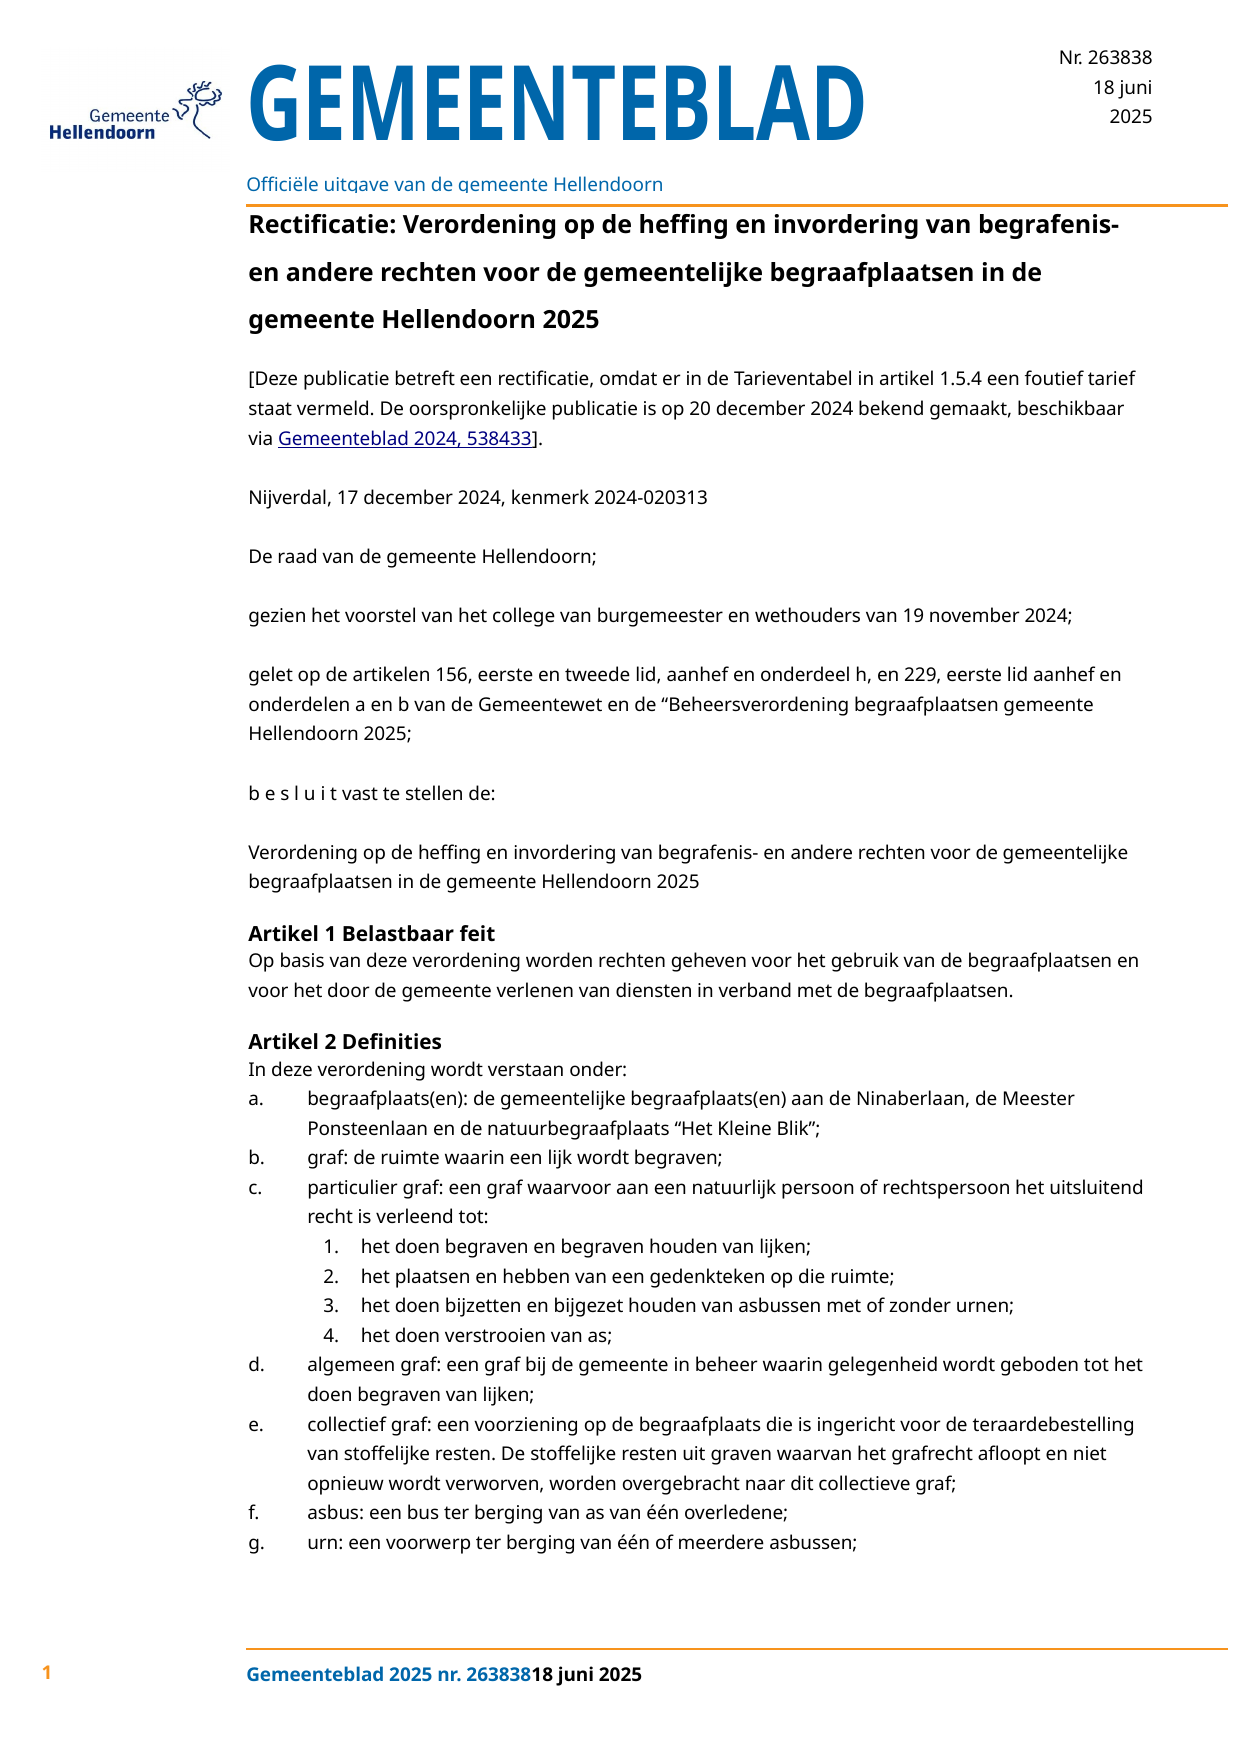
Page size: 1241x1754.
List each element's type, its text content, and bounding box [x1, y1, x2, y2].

list algemeen graf: een graf bij de gemeente in beheer waarin gelegenheid wordt geboden tot het doen begraven van lijken; [248, 1352, 1152, 1407]
text In deze verordening wordt verstaan onder: [248, 1056, 1152, 1081]
text Nijverdal, 17 december 2024, kenmerk 2024-020313 [248, 484, 1152, 509]
text De raad van de gemeente Hellendoorn; [248, 543, 1152, 569]
text Verordening op de heffing en invordering van begrafenis- en andere rechten voor de gemeentelijke begraafplaatsen in de gemeente Hellendoorn 2025 [248, 839, 1152, 894]
list het doen bijzetten en bijgezet houden van asbussen met of zonder urnen; [323, 1292, 1152, 1318]
list particulier graf: een graf waarvoor aan een natuurlijk persoon of rechtspersoon het uitsluitend recht is verleend tot: [248, 1174, 1152, 1229]
text b e s l u i t vast te stellen de: [248, 780, 1152, 805]
text Op basis van deze verordening worden rechten geheven voor het gebruik van de begraafplaatsen en voor het door de gemeente verlenen van diensten in verband met de begraafplaatsen. [248, 947, 1152, 1003]
text Rectificatie: Verordening op de heffing en invordering van begrafenis- en andere rechten voor de gemeentelijke begraafplaatsen in de gemeente Hellendoorn 2025 [248, 207, 1152, 336]
list graf: de ruimte waarin een lijk wordt begraven; [248, 1144, 1152, 1170]
text Artikel 1 Belastbaar feit [248, 919, 1152, 947]
list het doen begraven en begraven houden van lijken; [323, 1233, 1152, 1259]
list het doen verstrooien van as; [323, 1322, 1152, 1348]
list collectief graf: een voorziening op de begraafplaats die is ingericht voor de teraardebestelling van stoffelijke resten. De stoffelijke resten uit graven waarvan het grafrecht afloopt en niet opnieuw wordt verworven, worden overgebracht naar dit collectieve graf; [248, 1411, 1152, 1496]
text Artikel 2 Definities [248, 1027, 1152, 1056]
text gelet op de artikelen 156, eerste en tweede lid, aanhef en onderdeel h, en 229, eerste lid aanhef en onderdelen a en b van de Gemeentewet en de “Beheersverordening begraafplaatsen gemeente Hellendoorn 2025; [248, 661, 1152, 746]
picture [41, 47, 231, 172]
list asbus: een bus ter berging van as van één overledene; [248, 1499, 1152, 1525]
list urn: een voorwerp ter berging van één of meerdere asbussen; [248, 1529, 1152, 1555]
list het plaatsen en hebben van een gedenkteken op die ruimte; [323, 1263, 1152, 1288]
text gezien het voorstel van het college van burgemeester en wethouders van 19 november 2024; [248, 602, 1152, 628]
list begraafplaats(en): de gemeentelijke begraafplaats(en) aan de Ninaberlaan, de Meester Ponsteenlaan en de natuurbegraafplaats “Het Kleine Blik”; [248, 1085, 1152, 1141]
text [Deze publicatie betreft een rectificatie, omdat er in de Tarieventabel in artikel 1.5.4 een foutief tarief staat vermeld. De oorspronkelijke publicatie is op 20 december 2024 bekend gemaakt, beschikbaar via Gemeenteblad 2024, 538433]. [248, 366, 1152, 450]
